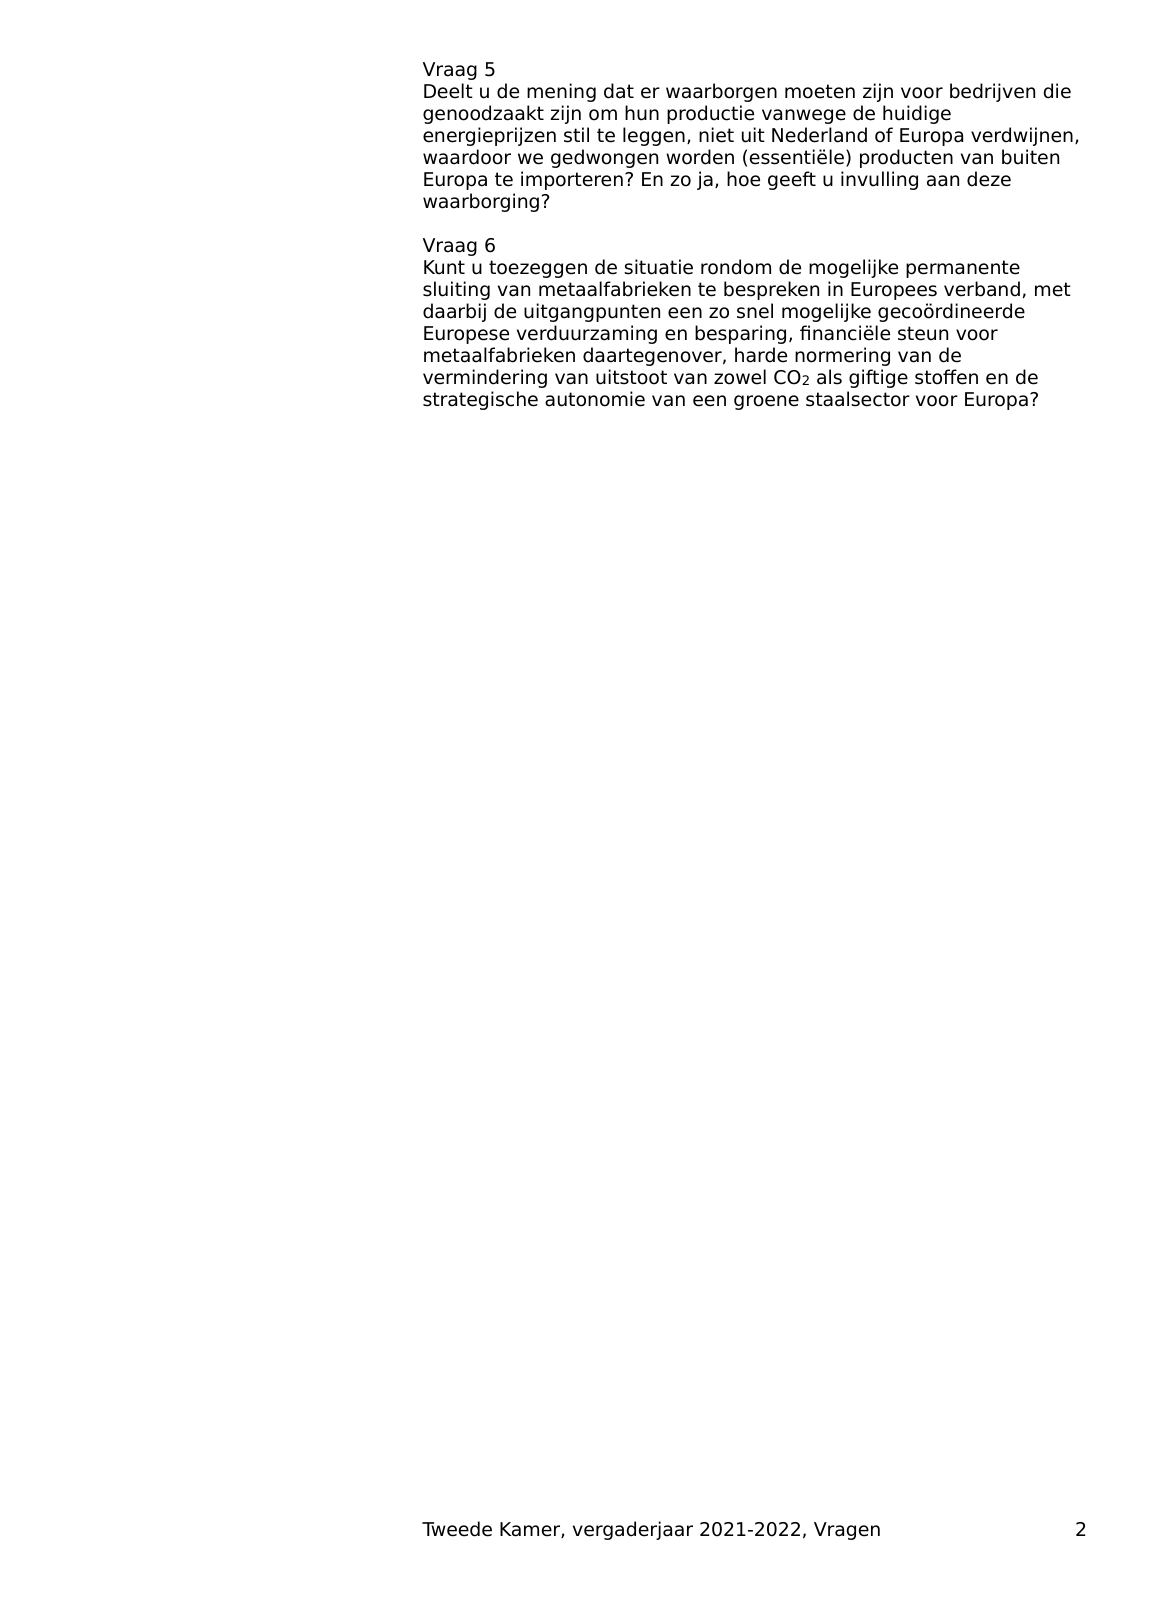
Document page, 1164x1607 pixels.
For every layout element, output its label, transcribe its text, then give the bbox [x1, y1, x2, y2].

text Vraag 5 [422, 59, 1087, 81]
text Kunt u toezeggen de situatie rondom de mogelijke permanente sluiting van metaalfabrieken te bespreken in Europees verband, met daarbij de uitgangpunten een zo snel mogelijke gecoördineerde Europese verduurzaming en besparing, financiële steun voor metaalfabrieken daartegenover, harde normering van de vermindering van uitstoot van zowel CO2 als giftige stoffen en de strategische autonomie van een groene staalsector voor Europa? [422, 257, 1087, 411]
text Vraag 6 [422, 235, 1087, 257]
text Deelt u de mening dat er waarborgen moeten zijn voor bedrijven die genoodzaakt zijn om hun productie vanwege de huidige energieprijzen stil te leggen, niet uit Nederland of Europa verdwijnen, waardoor we gedwongen worden (essentiële) producten van buiten Europa te importeren? En zo ja, hoe geeft u invulling aan deze waarborging? [422, 81, 1087, 213]
